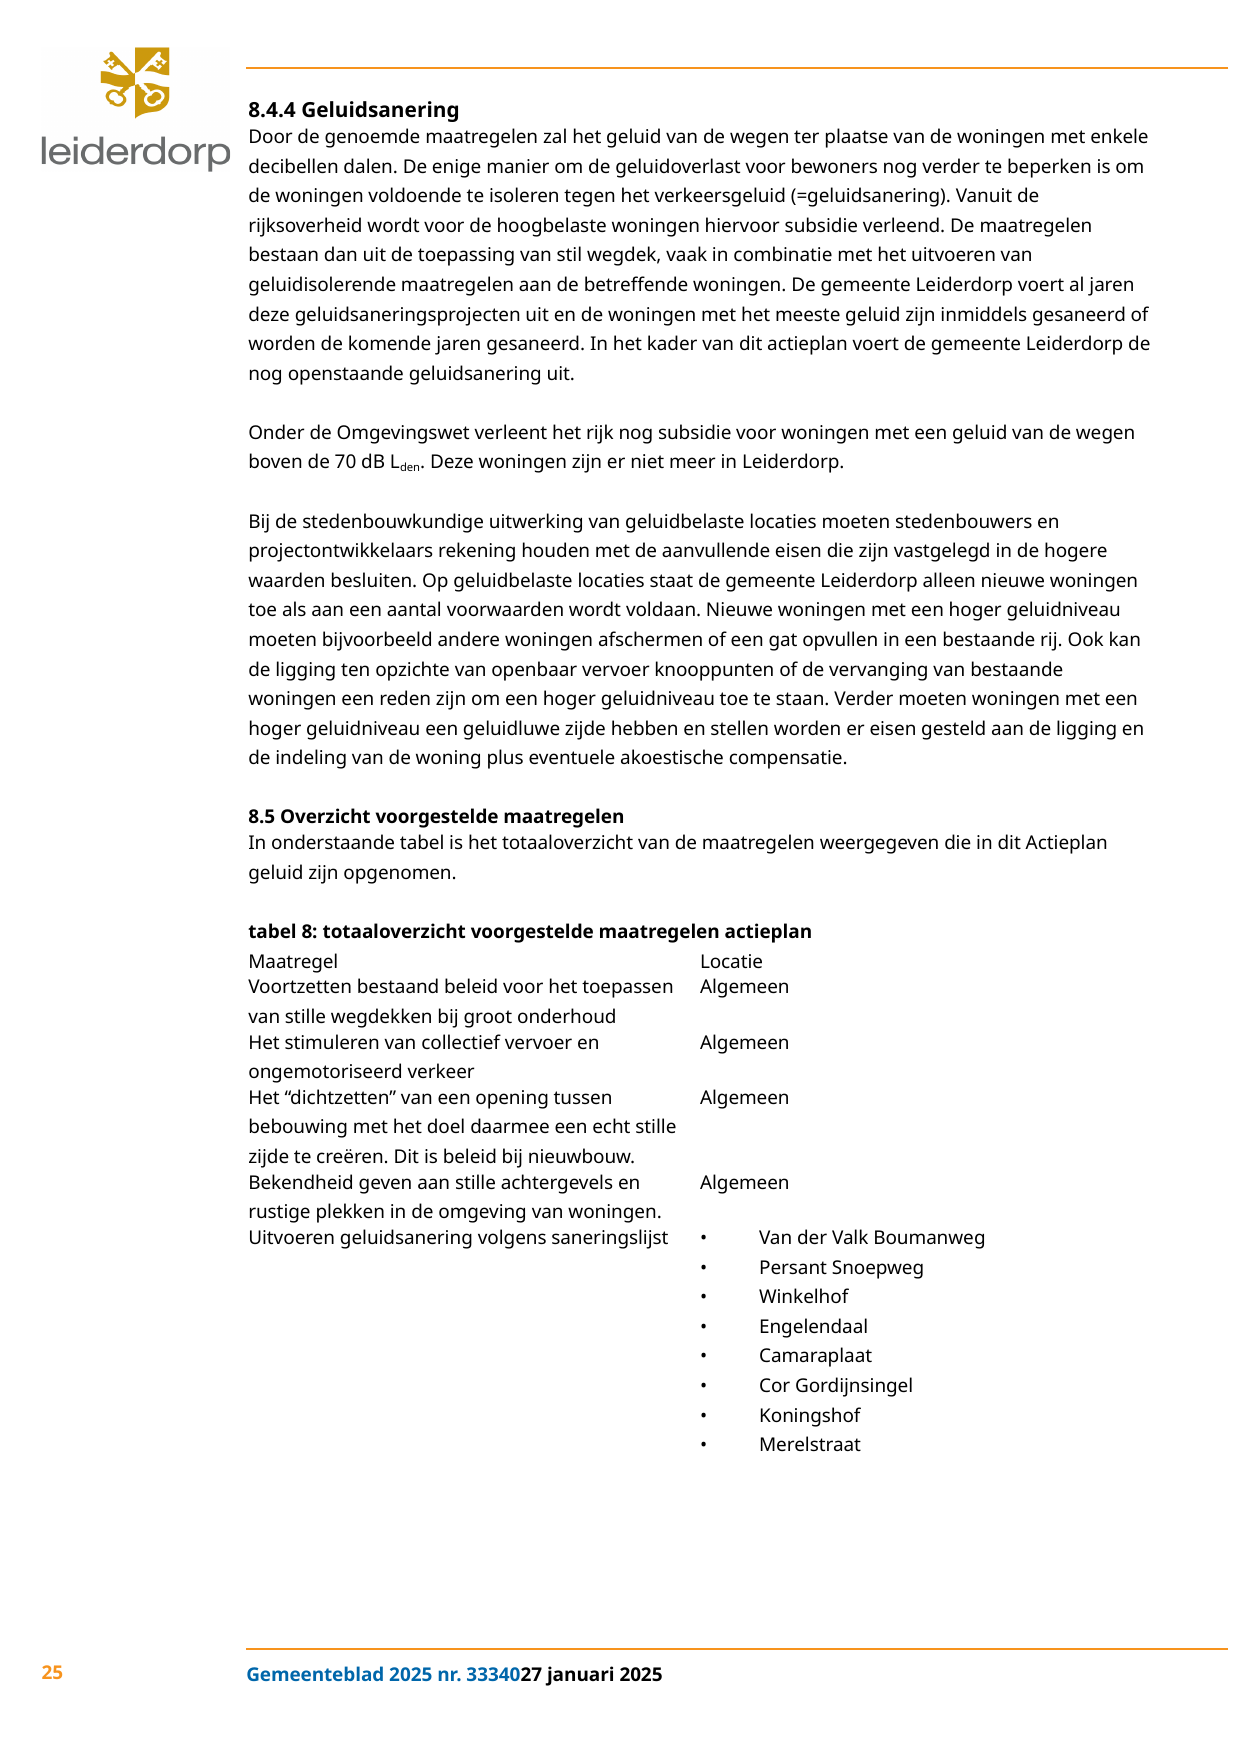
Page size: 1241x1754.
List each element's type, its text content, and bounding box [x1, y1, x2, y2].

table_cell Algemeen [700, 1029, 1152, 1084]
text Bij de stedenbouwkundige uitwerking van geluidbelaste locaties moeten stedenbouwers en projectontwikkelaars rekening houden met de aanvullende eisen die zijn vastgelegd in de hogere waarden besluiten. Op geluidbelaste locaties staat de gemeente Leiderdorp alleen nieuwe woningen toe als aan een aantal voorwaarden wordt voldaan. Nieuwe woningen met een hoger geluidniveau moeten bijvoorbeeld andere woningen afschermen of een gat opvullen in een bestaande rij. Ook kan de ligging ten opzichte van openbaar vervoer knooppunten of de vervanging van bestaande woningen een reden zijn om een hoger geluidniveau toe te staan. Verder moeten woningen met een hoger geluidniveau een geluidluwe zijde hebben en stellen worden er eisen gesteld aan de ligging en de indeling van de woning plus eventuele akoestische compensatie. [248, 508, 1152, 770]
picture [41, 47, 231, 172]
text Door de genoemde maatregelen zal het geluid van de wegen ter plaatse van de woningen met enkele decibellen dalen. De enige manier om de geluidoverlast voor bewoners nog verder te beperken is om de woningen voldoende te isoleren tegen het verkeersgeluid (=geluidsanering). Vanuit de rijksoverheid wordt voor de hoogbelaste woningen hiervoor subsidie verleend. De maatregelen bestaan dan uit de toepassing van stil wegdek, vaak in combinatie met het uitvoeren van geluidisolerende maatregelen aan de betreffende woningen. De gemeente Leiderdorp voert al jaren deze geluidsaneringsprojecten uit en de woningen met het meeste geluid zijn inmiddels gesaneerd of worden de komende jaren gesaneerd. In het kader van dit actieplan voert de gemeente Leiderdorp de nog openstaande geluidsanering uit. [248, 123, 1152, 386]
table_cell Uitvoeren geluidsanering volgens saneringslijst [248, 1224, 700, 1457]
table_cell Algemeen [700, 1084, 1152, 1169]
text 8.4.4 Geluidsanering [248, 95, 1152, 123]
table_cell Algemeen [700, 1169, 1152, 1224]
table_header Locatie [700, 948, 1152, 973]
text tabel 8: totaaloverzicht voorgestelde maatregelen actieplan [248, 918, 1152, 944]
text 8.5 Overzicht voorgestelde maatregelen [248, 804, 1152, 829]
table_cell Voortzetten bestaand beleid voor het toepassen van stille wegdekken bij groot onderhoud [248, 974, 700, 1029]
table_cell Het “dichtzetten” van een opening tussen bebouwing met het doel daarmee een echt stille zijde te creëren. Dit is beleid bij nieuwbouw. [248, 1084, 700, 1169]
table_cell Algemeen [700, 974, 1152, 1029]
text In onderstaande tabel is het totaaloverzicht van de maatregelen weergegeven die in dit Actieplan geluid zijn opgenomen. [248, 829, 1152, 885]
table_cell Het stimuleren van collectief vervoer en ongemotoriseerd verkeer [248, 1029, 700, 1084]
table_cell Van der Valk Boumanweg Persant Snoepweg Winkelhof Engelendaal Camaraplaat Cor Gordijnsingel Koningshof Merelstraat [700, 1224, 1152, 1457]
table_header Maatregel [248, 948, 700, 973]
text Onder de Omgevingswet verleent het rijk nog subsidie voor woningen met een geluid van de wegen boven de 70 dB Lden. Deze woningen zijn er niet meer in Leiderdorp. [248, 419, 1152, 474]
table_cell Bekendheid geven aan stille achtergevels en rustige plekken in de omgeving van woningen. [248, 1169, 700, 1224]
